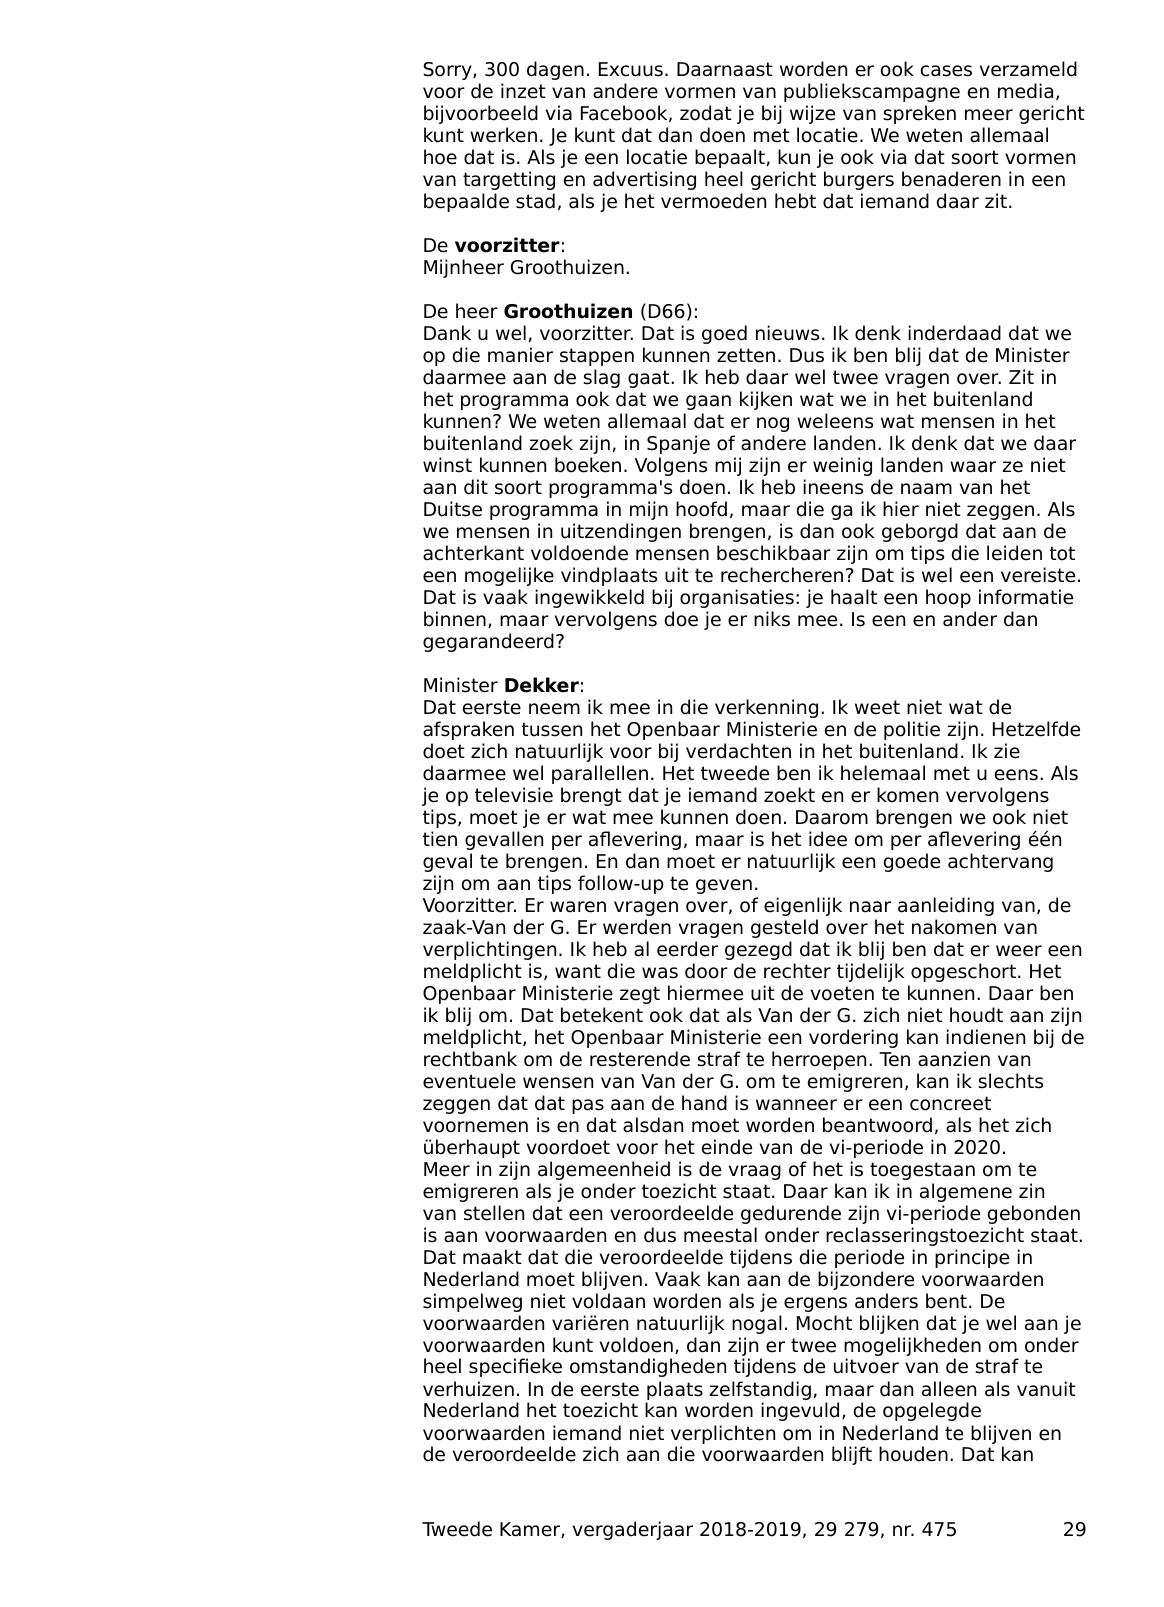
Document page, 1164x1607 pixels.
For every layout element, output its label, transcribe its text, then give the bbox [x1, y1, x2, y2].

text Voorzitter. Er waren vragen over, of eigenlijk naar aanleiding van, de zaak-Van der G. Er werden vragen gesteld over het nakomen van verplichtingen. Ik heb al eerder gezegd dat ik blij ben dat er weer een meldplicht is, want die was door de rechter tijdelijk opgeschort. Het Openbaar Ministerie zegt hiermee uit de voeten te kunnen. Daar ben ik blij om. Dat betekent ook dat als Van der G. zich niet houdt aan zijn meldplicht, het Openbaar Ministerie een vordering kan indienen bij de rechtbank om de resterende straf te herroepen. Ten aanzien van eventuele wensen van Van der G. om te emigreren, kan ik slechts zeggen dat dat pas aan de hand is wanneer er een concreet voornemen is en dat alsdan moet worden beantwoord, als het zich überhaupt voordoet voor het einde van de vi-periode in 2020. [422, 895, 1087, 1159]
text Dank u wel, voorzitter. Dat is goed nieuws. Ik denk inderdaad dat we op die manier stappen kunnen zetten. Dus ik ben blij dat de Minister daarmee aan de slag gaat. Ik heb daar wel twee vragen over. Zit in het programma ook dat we gaan kijken wat we in het buitenland kunnen? We weten allemaal dat er nog weleens wat mensen in het buitenland zoek zijn, in Spanje of andere landen. Ik denk dat we daar winst kunnen boeken. Volgens mij zijn er weinig landen waar ze niet aan dit soort programma's doen. Ik heb ineens de naam van het Duitse programma in mijn hoofd, maar die ga ik hier niet zeggen. Als we mensen in uitzendingen brengen, is dan ook geborgd dat aan de achterkant voldoende mensen beschikbaar zijn om tips die leiden tot een mogelijke vindplaats uit te rechercheren? Dat is wel een vereiste. Dat is vaak ingewikkeld bij organisaties: je haalt een hoop informatie binnen, maar vervolgens doe je er niks mee. Is een en ander dan gegarandeerd? [422, 323, 1087, 653]
text Minister Dekker: [422, 675, 1087, 697]
text Sorry, 300 dagen. Excuus. Daarnaast worden er ook cases verzameld voor de inzet van andere vormen van publiekscampagne en media, bijvoorbeeld via Facebook, zodat je bij wijze van spreken meer gericht kunt werken. Je kunt dat dan doen met locatie. We weten allemaal hoe dat is. Als je een locatie bepaalt, kun je ook via dat soort vormen van targetting en advertising heel gericht burgers benaderen in een bepaalde stad, als je het vermoeden hebt dat iemand daar zit. [422, 59, 1087, 213]
text Mijnheer Groothuizen. [422, 257, 1087, 279]
text Dat eerste neem ik mee in die verkenning. Ik weet niet wat de afspraken tussen het Openbaar Ministerie en de politie zijn. Hetzelfde doet zich natuurlijk voor bij verdachten in het buitenland. Ik zie daarmee wel parallellen. Het tweede ben ik helemaal met u eens. Als je op televisie brengt dat je iemand zoekt en er komen vervolgens tips, moet je er wat mee kunnen doen. Daarom brengen we ook niet tien gevallen per aflevering, maar is het idee om per aflevering één geval te brengen. En dan moet er natuurlijk een goede achtervang zijn om aan tips follow-up te geven. [422, 697, 1087, 895]
text De voorzitter: [422, 235, 1087, 257]
text Meer in zijn algemeenheid is de vraag of het is toegestaan om te emigreren als je onder toezicht staat. Daar kan ik in algemene zin van stellen dat een veroordeelde gedurende zijn vi-periode gebonden is aan voorwaarden en dus meestal onder reclasseringstoezicht staat. Dat maakt dat die veroordeelde tijdens die periode in principe in Nederland moet blijven. Vaak kan aan de bijzondere voorwaarden simpelweg niet voldaan worden als je ergens anders bent. De voorwaarden variëren natuurlijk nogal. Mocht blijken dat je wel aan je voorwaarden kunt voldoen, dan zijn er twee mogelijkheden om onder heel specifieke omstandigheden tijdens de uitvoer van de straf te verhuizen. In de eerste plaats zelfstandig, maar dan alleen als vanuit Nederland het toezicht kan worden ingevuld, de opgelegde voorwaarden iemand niet verplichten om in Nederland te blijven en de veroordeelde zich aan die voorwaarden blijft houden. Dat kan [422, 1159, 1087, 1466]
text De heer Groothuizen (D66): [422, 301, 1087, 323]
